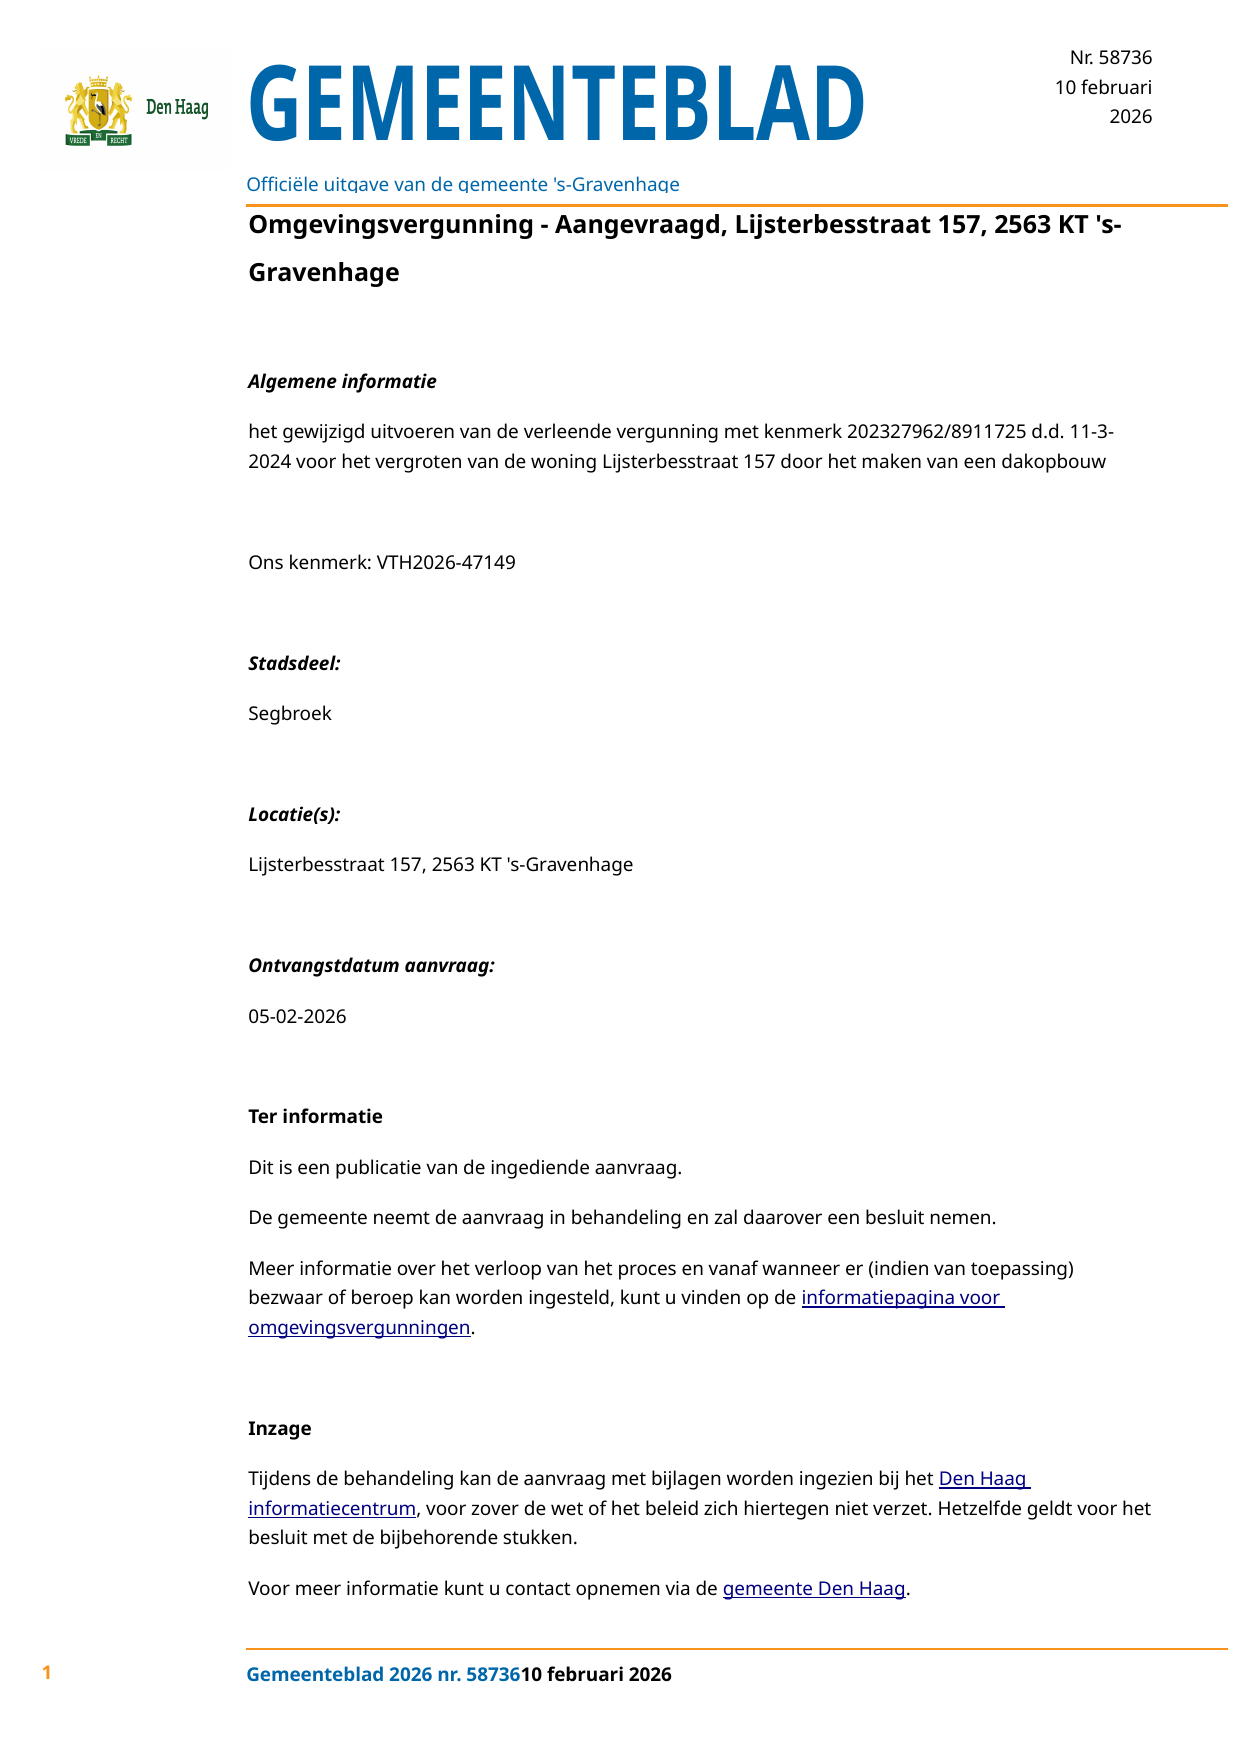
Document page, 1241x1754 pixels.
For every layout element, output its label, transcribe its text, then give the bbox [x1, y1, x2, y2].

text Meer informatie over het verloop van het proces en vanaf wanneer er (indien van toepassing) bezwaar of beroep kan worden ingesteld, kunt u vinden op de informatiepagina voor omgevingsvergunningen. [248, 1255, 1152, 1340]
text Tijdens de behandeling kan de aanvraag met bijlagen worden ingezien bij het Den Haag informatiecentrum, voor zover de wet of het beleid zich hiertegen niet verzet. Hetzelfde geldt voor het besluit met de bijbehorende stukken. [248, 1465, 1152, 1550]
text Stadsdeel: [248, 650, 1152, 676]
text Algemene informatie [248, 368, 1152, 394]
text Locatie(s): [248, 801, 1152, 827]
text Segbroek [248, 700, 1152, 726]
text Omgevingsvergunning - Aangevraagd, Lijsterbesstraat 157, 2563 KT 's-Gravenhage [248, 207, 1152, 288]
text Lijsterbesstraat 157, 2563 KT 's-Gravenhage [248, 852, 1152, 877]
text Ons kenmerk: VTH2026-47149 [248, 549, 1152, 575]
text Inzage [248, 1415, 1152, 1441]
picture [41, 47, 231, 172]
text Ter informatie [248, 1104, 1152, 1129]
text het gewijzigd uitvoeren van de verleende vergunning met kenmerk 202327962/8911725 d.d. 11-3-2024 voor het vergroten van de woning Lijsterbesstraat 157 door het maken van een dakopbouw [248, 419, 1152, 474]
text De gemeente neemt de aanvraag in behandeling en zal daarover een besluit nemen. [248, 1204, 1152, 1230]
text Ontvangstdatum aanvraag: [248, 952, 1152, 978]
text Voor meer informatie kunt u contact opnemen via de gemeente Den Haag. [248, 1575, 1152, 1601]
text 05-02-2026 [248, 1003, 1152, 1029]
text Dit is een publicatie van de ingediende aanvraag. [248, 1154, 1152, 1180]
